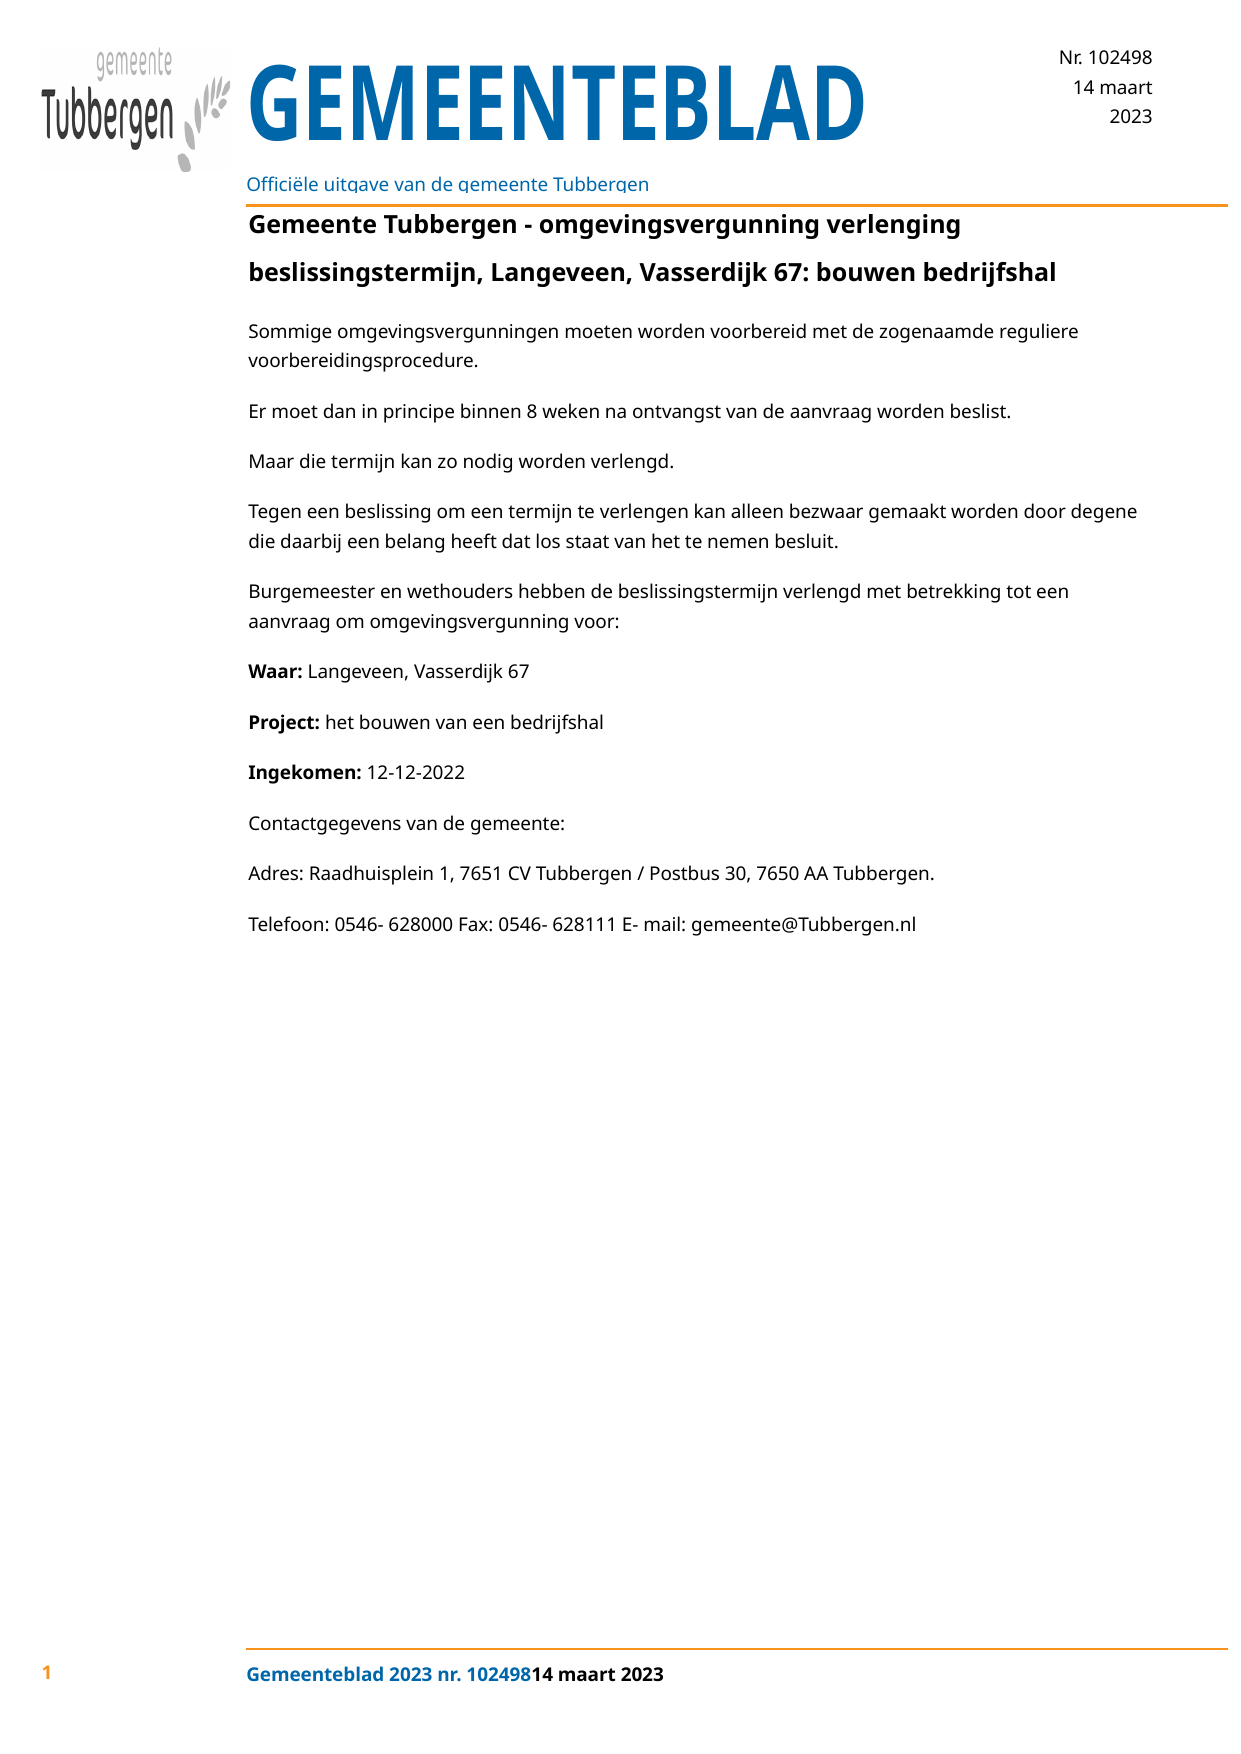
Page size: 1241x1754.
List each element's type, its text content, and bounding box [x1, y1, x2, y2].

text Tegen een beslissing om een termijn te verlengen kan alleen bezwaar gemaakt worden door degene die daarbij een belang heeft dat los staat van het te nemen besluit. [248, 499, 1152, 554]
text Gemeente Tubbergen - omgevingsvergunning verlenging beslissingstermijn, Langeveen, Vasserdijk 67: bouwen bedrijfshal [248, 207, 1152, 288]
text Adres: Raadhuisplein 1, 7651 CV Tubbergen / Postbus 30, 7650 AA Tubbergen. [248, 860, 1152, 886]
text Project: het bouwen van een bedrijfshal [248, 709, 1152, 735]
text Maar die termijn kan zo nodig worden verlengd. [248, 448, 1152, 474]
text Er moet dan in principe binnen 8 weken na ontvangst van de aanvraag worden beslist. [248, 398, 1152, 424]
text Waar: Langeveen, Vasserdijk 67 [248, 659, 1152, 684]
text Sommige omgevingsvergunningen moeten worden voorbereid met de zogenaamde reguliere voorbereidingsprocedure. [248, 318, 1152, 373]
text Telefoon: 0546- 628000 Fax: 0546- 628111 E- mail: gemeente@Tubbergen.nl [248, 911, 1152, 937]
text Contactgegevens van de gemeente: [248, 810, 1152, 836]
text Burgemeester en wethouders hebben de beslissingstermijn verlengd met betrekking tot een aanvraag om omgevingsvergunning voor: [248, 579, 1152, 634]
picture [41, 47, 231, 172]
text Ingekomen: 12-12-2022 [248, 759, 1152, 785]
